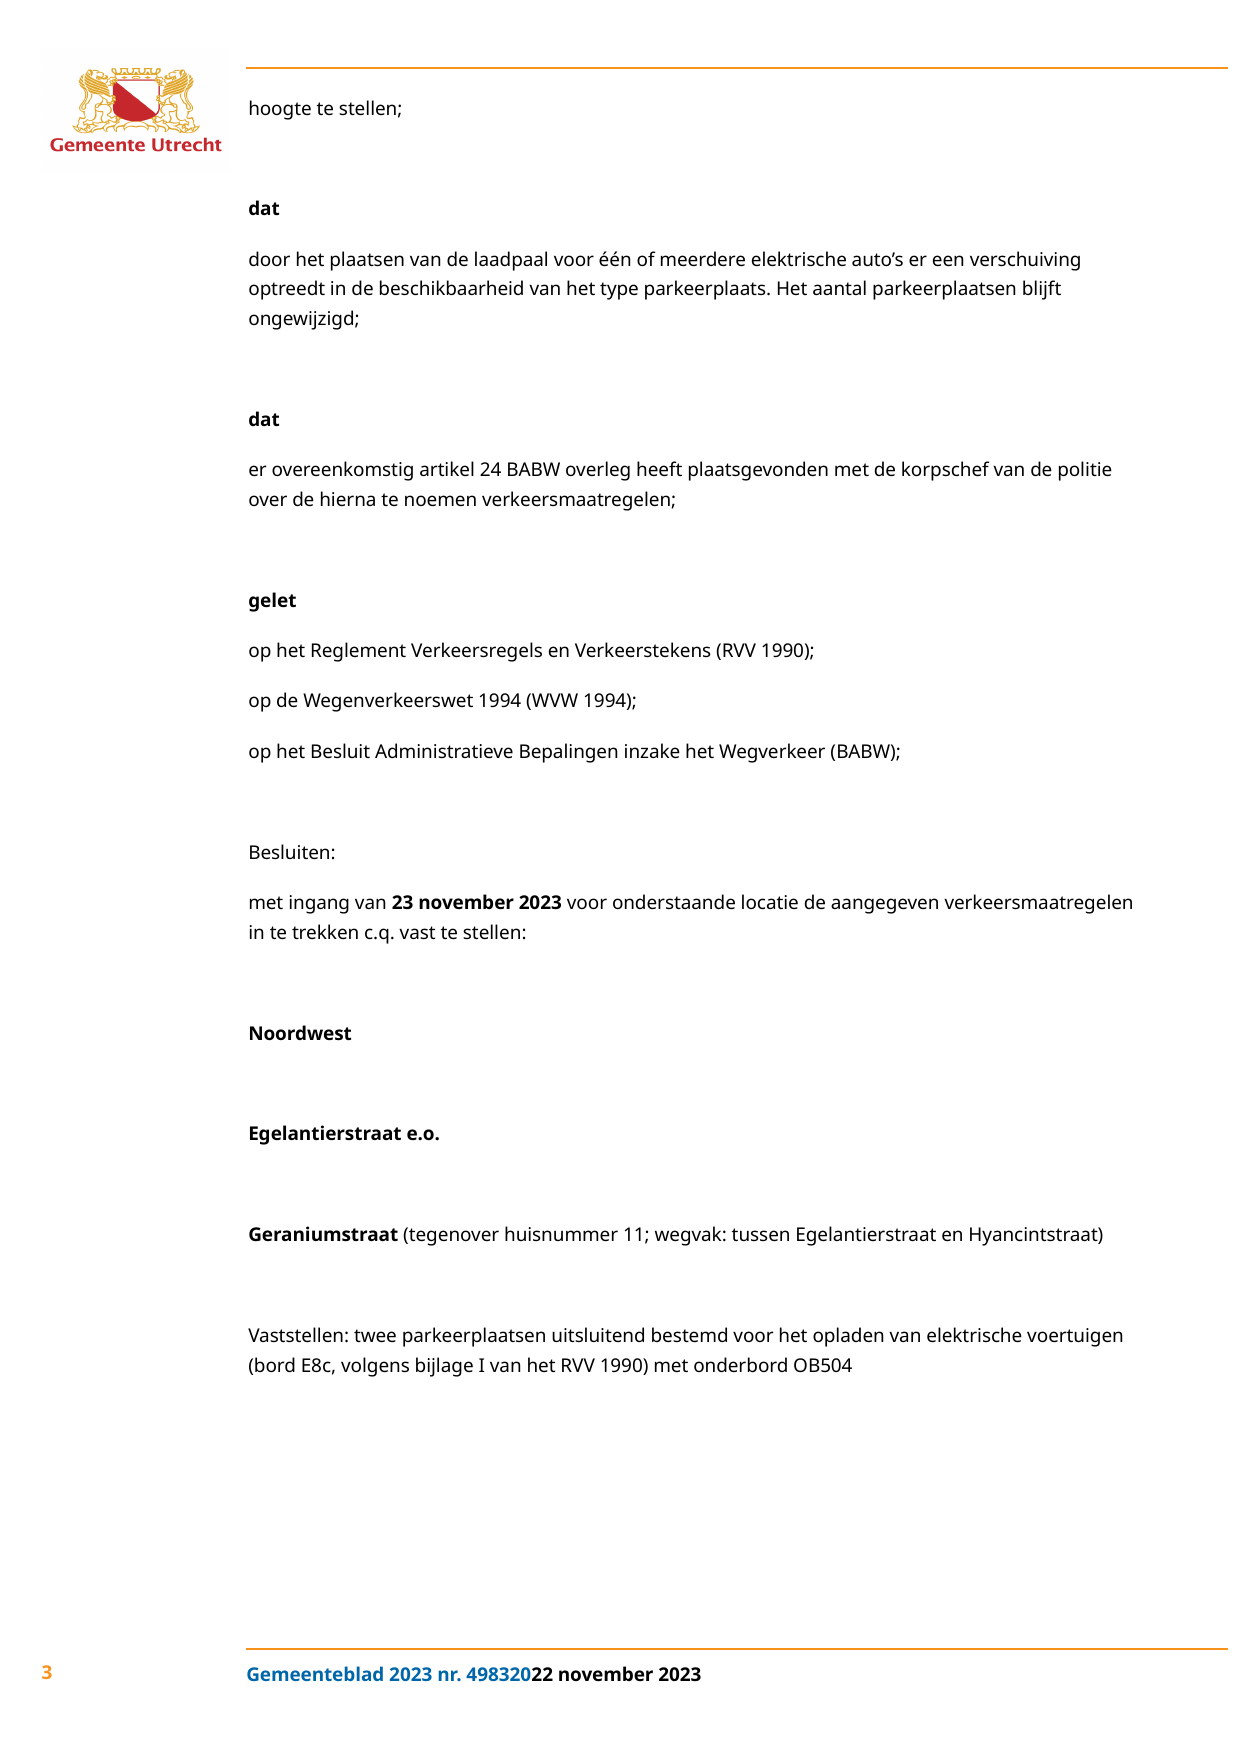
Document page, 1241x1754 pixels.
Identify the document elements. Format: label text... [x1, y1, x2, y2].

picture [41, 47, 231, 172]
text hoogte te stellen; [248, 95, 1152, 121]
text Noordwest [248, 1020, 1152, 1046]
text gelet [248, 587, 1152, 613]
text op het Besluit Administratieve Bepalingen inzake het Wegverkeer (BABW); [248, 738, 1152, 764]
text Vaststellen: twee parkeerplaatsen uitsluitend bestemd voor het opladen van elektrische voertuigen (bord E8c, volgens bijlage I van het RVV 1990) met onderbord OB504 [248, 1322, 1152, 1378]
text dat [248, 406, 1152, 432]
text met ingang van 23 november 2023 voor onderstaande locatie de aangegeven verkeersmaatregelen in te trekken c.q. vast te stellen: [248, 889, 1152, 945]
text er overeenkomstig artikel 24 BABW overleg heeft plaatsgevonden met de korpschef van de politie over de hierna te noemen verkeersmaatregelen; [248, 456, 1152, 512]
text door het plaatsen van de laadpaal voor één of meerdere elektrische auto’s er een verschuiving optreedt in de beschikbaarheid van het type parkeerplaats. Het aantal parkeerplaatsen blijft ongewijzigd; [248, 246, 1152, 331]
text Geraniumstraat (tegenover huisnummer 11; wegvak: tussen Egelantierstraat en Hyancintstraat) [248, 1221, 1152, 1247]
text op het Reglement Verkeersregels en Verkeerstekens (RVV 1990); [248, 637, 1152, 663]
text op de Wegenverkeerswet 1994 (WVW 1994); [248, 688, 1152, 713]
text Besluiten: [248, 839, 1152, 865]
text dat [248, 196, 1152, 221]
text Egelantierstraat e.o. [248, 1121, 1152, 1146]
